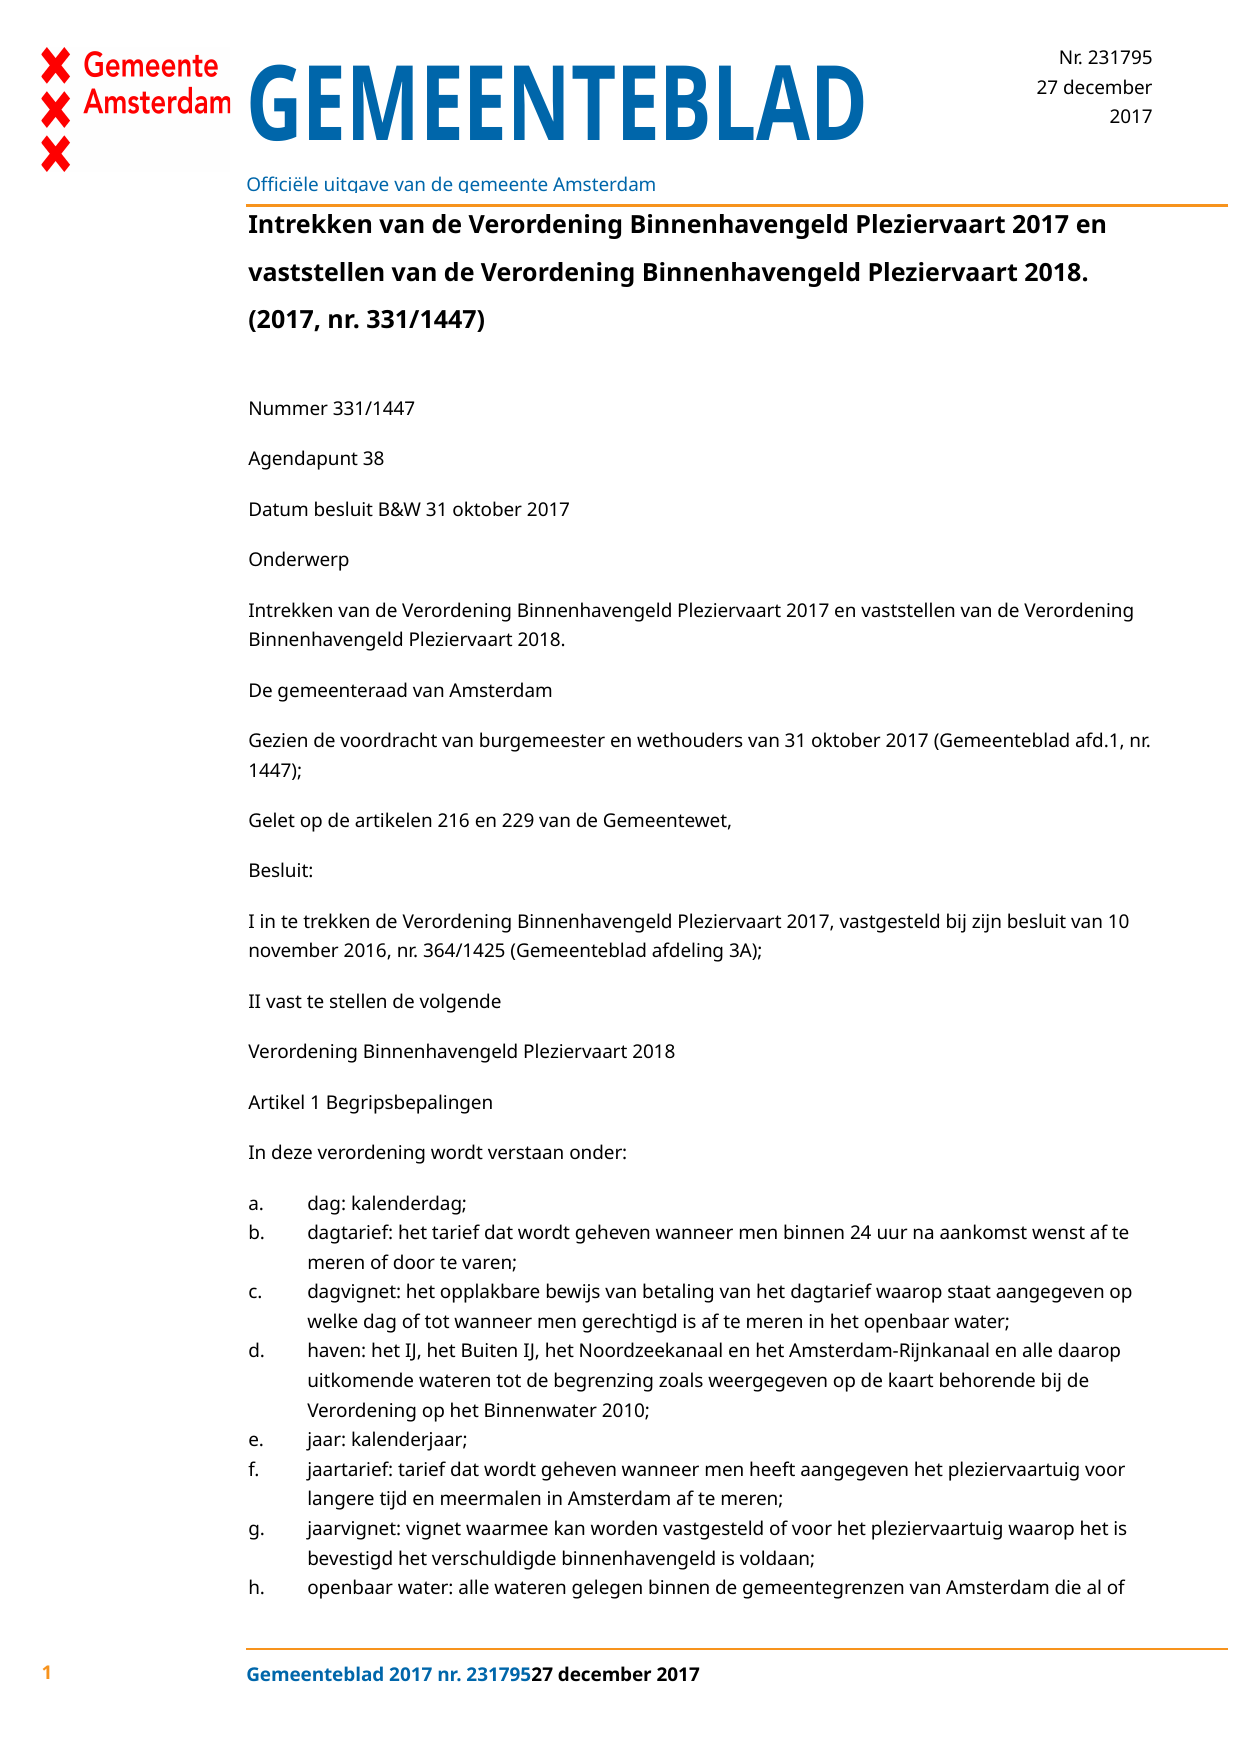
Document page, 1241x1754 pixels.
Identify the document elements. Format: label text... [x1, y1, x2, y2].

text Onderwerp [248, 546, 1152, 572]
text Gelet op de artikelen 216 en 229 van de Gemeentewet, [248, 807, 1152, 833]
text De gemeenteraad van Amsterdam [248, 677, 1152, 702]
list dagvignet: het opplakbare bewijs van betaling van het dagtarief waarop staat aangegeven op welke dag of tot wanneer men gerechtigd is af te meren in het openbaar water; [248, 1278, 1152, 1334]
text Artikel 1 Begripsbepalingen [248, 1089, 1152, 1114]
text In deze verordening wordt verstaan onder: [248, 1139, 1152, 1165]
list dagtarief: het tarief dat wordt geheven wanneer men binnen 24 uur na aankomst wenst af te meren of door te varen; [248, 1219, 1152, 1274]
text Intrekken van de Verordening Binnenhavengeld Pleziervaart 2017 en vaststellen van de Verordening Binnenhavengeld Pleziervaart 2018. (2017, nr. 331/1447) [248, 207, 1152, 336]
text Nummer 331/1447 [248, 395, 1152, 421]
list dag: kalenderdag; [248, 1190, 1152, 1215]
list haven: het IJ, het Buiten IJ, het Noordzeekanaal en het Amsterdam-Rijnkanaal en alle daarop uitkomende wateren tot de begrenzing zoals weergegeven op de kaart behorende bij de Verordening op het Binnenwater 2010; [248, 1338, 1152, 1422]
list openbaar water: alle wateren gelegen binnen de gemeentegrenzen van Amsterdam die al of [248, 1574, 1152, 1600]
text I in te trekken de Verordening Binnenhavengeld Pleziervaart 2017, vastgesteld bij zijn besluit van 10 november 2016, nr. 364/1425 (Gemeenteblad afdeling 3A); [248, 908, 1152, 963]
text Verordening Binnenhavengeld Pleziervaart 2018 [248, 1038, 1152, 1064]
list jaartarief: tarief dat wordt geheven wanneer men heeft aangegeven het pleziervaartuig voor langere tijd en meermalen in Amsterdam af te meren; [248, 1456, 1152, 1511]
text Datum besluit B&W 31 oktober 2017 [248, 496, 1152, 522]
list jaarvignet: vignet waarmee kan worden vastgesteld of voor het pleziervaartuig waarop het is bevestigd het verschuldigde binnenhavengeld is voldaan; [248, 1515, 1152, 1570]
text Intrekken van de Verordening Binnenhavengeld Pleziervaart 2017 en vaststellen van de Verordening Binnenhavengeld Pleziervaart 2018. [248, 597, 1152, 652]
text Gezien de voordracht van burgemeester en wethouders van 31 oktober 2017 (Gemeenteblad afd.1, nr. 1447); [248, 727, 1152, 782]
picture [41, 47, 231, 172]
text Agendapunt 38 [248, 446, 1152, 471]
text II vast te stellen de volgende [248, 988, 1152, 1014]
text Besluit: [248, 858, 1152, 883]
list jaar: kalenderjaar; [248, 1426, 1152, 1452]
